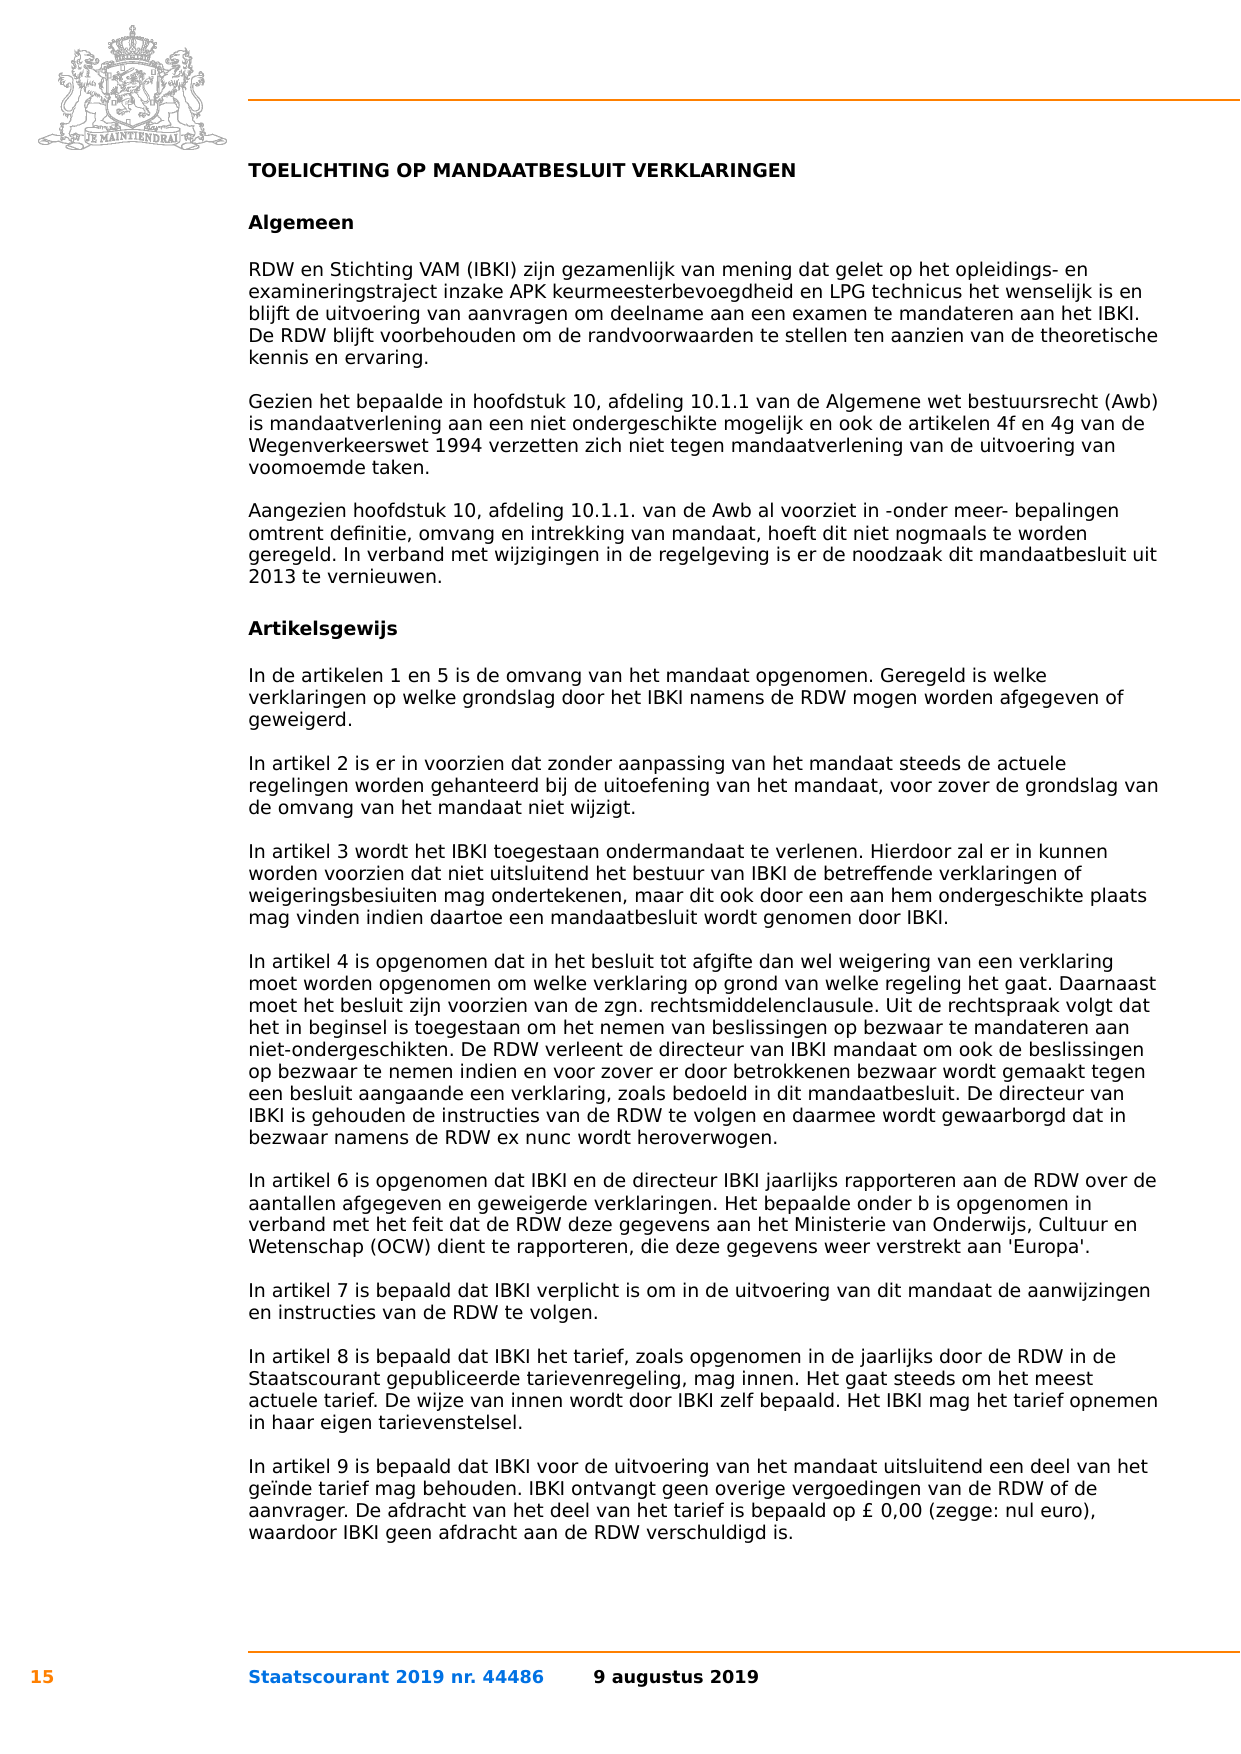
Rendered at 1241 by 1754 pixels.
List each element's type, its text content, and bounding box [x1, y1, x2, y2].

text In artikel 3 wordt het IBKI toegestaan ondermandaat te verlenen. Hierdoor zal er in kunnen worden voorzien dat niet uitsluitend het bestuur van IBKI de betreffende verklaringen of weigeringsbesiuiten mag ondertekenen, maar dit ook door een aan hem ondergeschikte plaats mag vinden indien daartoe een mandaatbesluit wordt genomen door IBKI. [248, 841, 1163, 929]
text In artikel 2 is er in voorzien dat zonder aanpassing van het mandaat steeds de actuele regelingen worden gehanteerd bij de uitoefening van het mandaat, voor zover de grondslag van de omvang van het mandaat niet wijzigt. [248, 753, 1163, 819]
subtitle Algemeen [248, 212, 1163, 234]
text In artikel 4 is opgenomen dat in het besluit tot afgifte dan wel weigering van een verklaring moet worden opgenomen om welke verklaring op grond van welke regeling het gaat. Daarnaast moet het besluit zijn voorzien van de zgn. rechtsmiddelenclausule. Uit de rechtspraak volgt dat het in beginsel is toegestaan om het nemen van beslissingen op bezwaar te mandateren aan niet-ondergeschikten. De RDW verleent de directeur van IBKI mandaat om ook de beslissingen op bezwaar te nemen indien en voor zover er door betrokkenen bezwaar wordt gemaakt tegen een besluit aangaande een verklaring, zoals bedoeld in dit mandaatbesluit. De directeur van IBKI is gehouden de instructies van de RDW te volgen en daarmee wordt gewaarborgd dat in bezwaar namens de RDW ex nunc wordt heroverwogen. [248, 951, 1163, 1148]
text In de artikelen 1 en 5 is de omvang van het mandaat opgenomen. Geregeld is welke verklaringen op welke grondslag door het IBKI namens de RDW mogen worden afgegeven of geweigerd. [248, 665, 1163, 731]
subtitle TOELICHTING OP MANDAATBESLUIT VERKLARINGEN [248, 160, 1163, 182]
text Gezien het bepaalde in hoofdstuk 10, afdeling 10.1.1 van de Algemene wet bestuursrecht (Awb) is mandaatverlening aan een niet ondergeschikte mogelijk en ook de artikelen 4f en 4g van de Wegenverkeerswet 1994 verzetten zich niet tegen mandaatverlening van de uitvoering van voomoemde taken. [248, 391, 1163, 478]
text In artikel 9 is bepaald dat IBKI voor de uitvoering van het mandaat uitsluitend een deel van het geïnde tarief mag behouden. IBKI ontvangt geen overige vergoedingen van de RDW of de aanvrager. De afdracht van het deel van het tarief is bepaald op £ 0,00 (zegge: nul euro), waardoor IBKI geen afdracht aan de RDW verschuldigd is. [248, 1456, 1163, 1544]
text RDW en Stichting VAM (IBKI) zijn gezamenlijk van mening dat gelet op het opleidings- en examineringstraject inzake APK keurmeesterbevoegdheid en LPG technicus het wenselijk is en blijft de uitvoering van aanvragen om deelname aan een examen te mandateren aan het IBKI. De RDW blijft voorbehouden om de randvoorwaarden te stellen ten aanzien van de theoretische kennis en ervaring. [248, 259, 1163, 369]
text In artikel 7 is bepaald dat IBKI verplicht is om in de uitvoering van dit mandaat de aanwijzingen en instructies van de RDW te volgen. [248, 1280, 1163, 1324]
text In artikel 6 is opgenomen dat IBKI en de directeur IBKI jaarlijks rapporteren aan de RDW over de aantallen afgegeven en geweigerde verklaringen. Het bepaalde onder b is opgenomen in verband met het feit dat de RDW deze gegevens aan het Ministerie van Onderwijs, Cultuur en Wetenschap (OCW) dient te rapporteren, die deze gegevens weer verstrekt aan 'Europa'. [248, 1170, 1163, 1258]
text Aangezien hoofdstuk 10, afdeling 10.1.1. van de Awb al voorziet in -onder meer- bepalingen omtrent definitie, omvang en intrekking van mandaat, hoeft dit niet nogmaals te worden geregeld. In verband met wijzigingen in de regelgeving is er de noodzaak dit mandaatbesluit uit 2013 te vernieuwen. [248, 500, 1163, 588]
text In artikel 8 is bepaald dat IBKI het tarief, zoals opgenomen in de jaarlijks door de RDW in de Staatscourant gepubliceerde tarievenregeling, mag innen. Het gaat steeds om het meest actuele tarief. De wijze van innen wordt door IBKI zelf bepaald. Het IBKI mag het tarief opnemen in haar eigen tarievenstelsel. [248, 1346, 1163, 1434]
picture [38, 25, 227, 150]
subtitle Artikelsgewijs [248, 618, 1163, 640]
